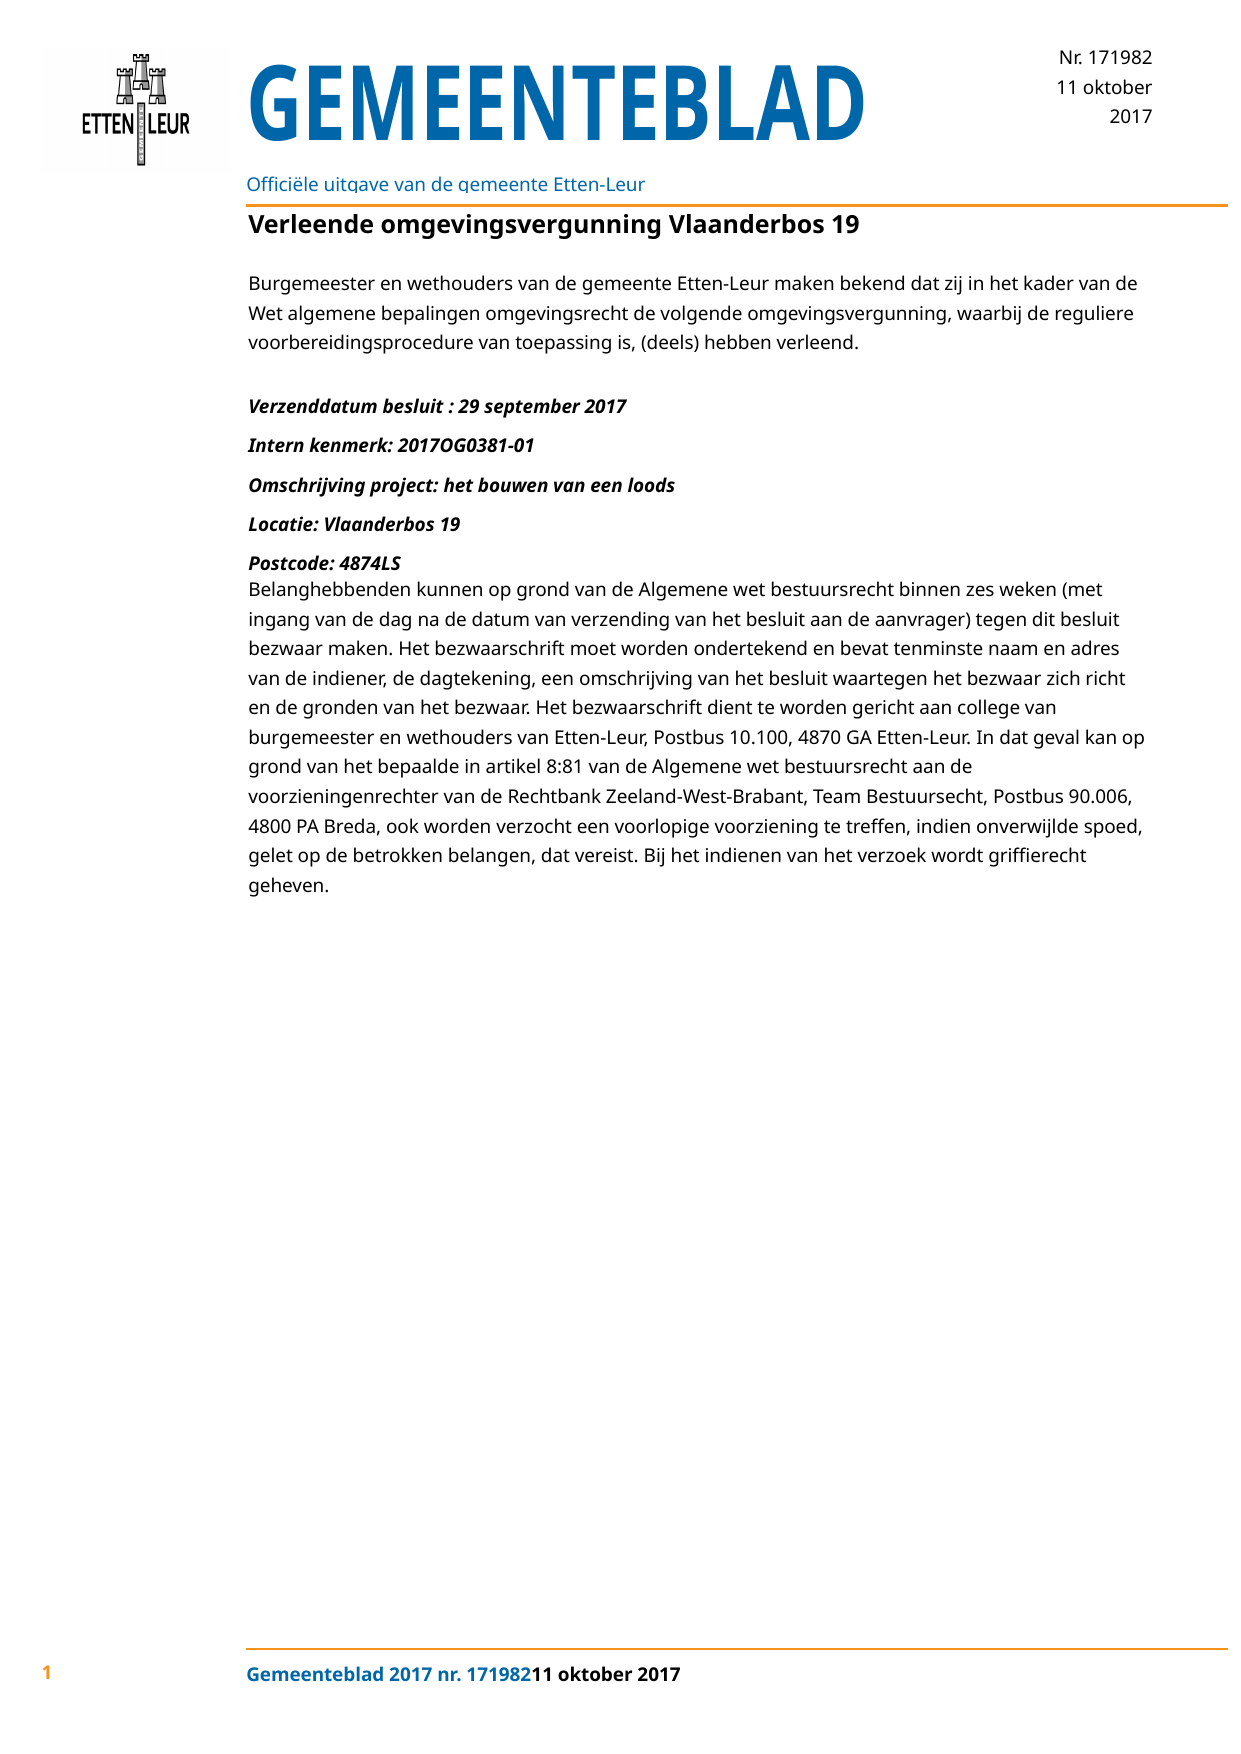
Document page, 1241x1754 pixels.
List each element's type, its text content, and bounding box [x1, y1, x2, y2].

text Verleende omgevingsvergunning Vlaanderbos 19 [248, 207, 1152, 241]
text Locatie: Vlaanderbos 19 [248, 511, 1152, 537]
text Verzenddatum besluit : 29 september 2017 [248, 393, 1152, 419]
text Belanghebbenden kunnen op grond van de Algemene wet bestuursrecht binnen zes weken (met ingang van de dag na de datum van verzending van het besluit aan de aanvrager) tegen dit besluit bezwaar maken. Het bezwaarschrift moet worden ondertekend en bevat tenminste naam en adres van de indiener, de dagtekening, een omschrijving van het besluit waartegen het bezwaar zich richt en de gronden van het bezwaar. Het bezwaarschrift dient te worden gericht aan college van burgemeester en wethouders van Etten-Leur, Postbus 10.100, 4870 GA Etten-Leur. In dat geval kan op grond van het bepaalde in artikel 8:81 van de Algemene wet bestuursrecht aan de voorzieningenrechter van de Rechtbank Zeeland-West-Brabant, Team Bestuursecht, Postbus 90.006, 4800 PA Breda, ook worden verzocht een voorlopige voorziening te treffen, indien onverwijlde spoed, gelet op de betrokken belangen, dat vereist. Bij het indienen van het verzoek wordt griffierecht geheven. [248, 576, 1152, 898]
text Intern kenmerk: 2017OG0381-01 [248, 433, 1152, 458]
text Burgemeester en wethouders van de gemeente Etten-Leur maken bekend dat zij in het kader van de Wet algemene bepalingen omgevingsrecht de volgende omgevingsvergunning, waarbij de reguliere voorbereidingsprocedure van toepassing is, (deels) hebben verleend. [248, 270, 1152, 355]
picture [41, 47, 231, 172]
text Omschrijving project: het bouwen van een loods [248, 472, 1152, 498]
text Postcode: 4874LS [248, 551, 1152, 576]
